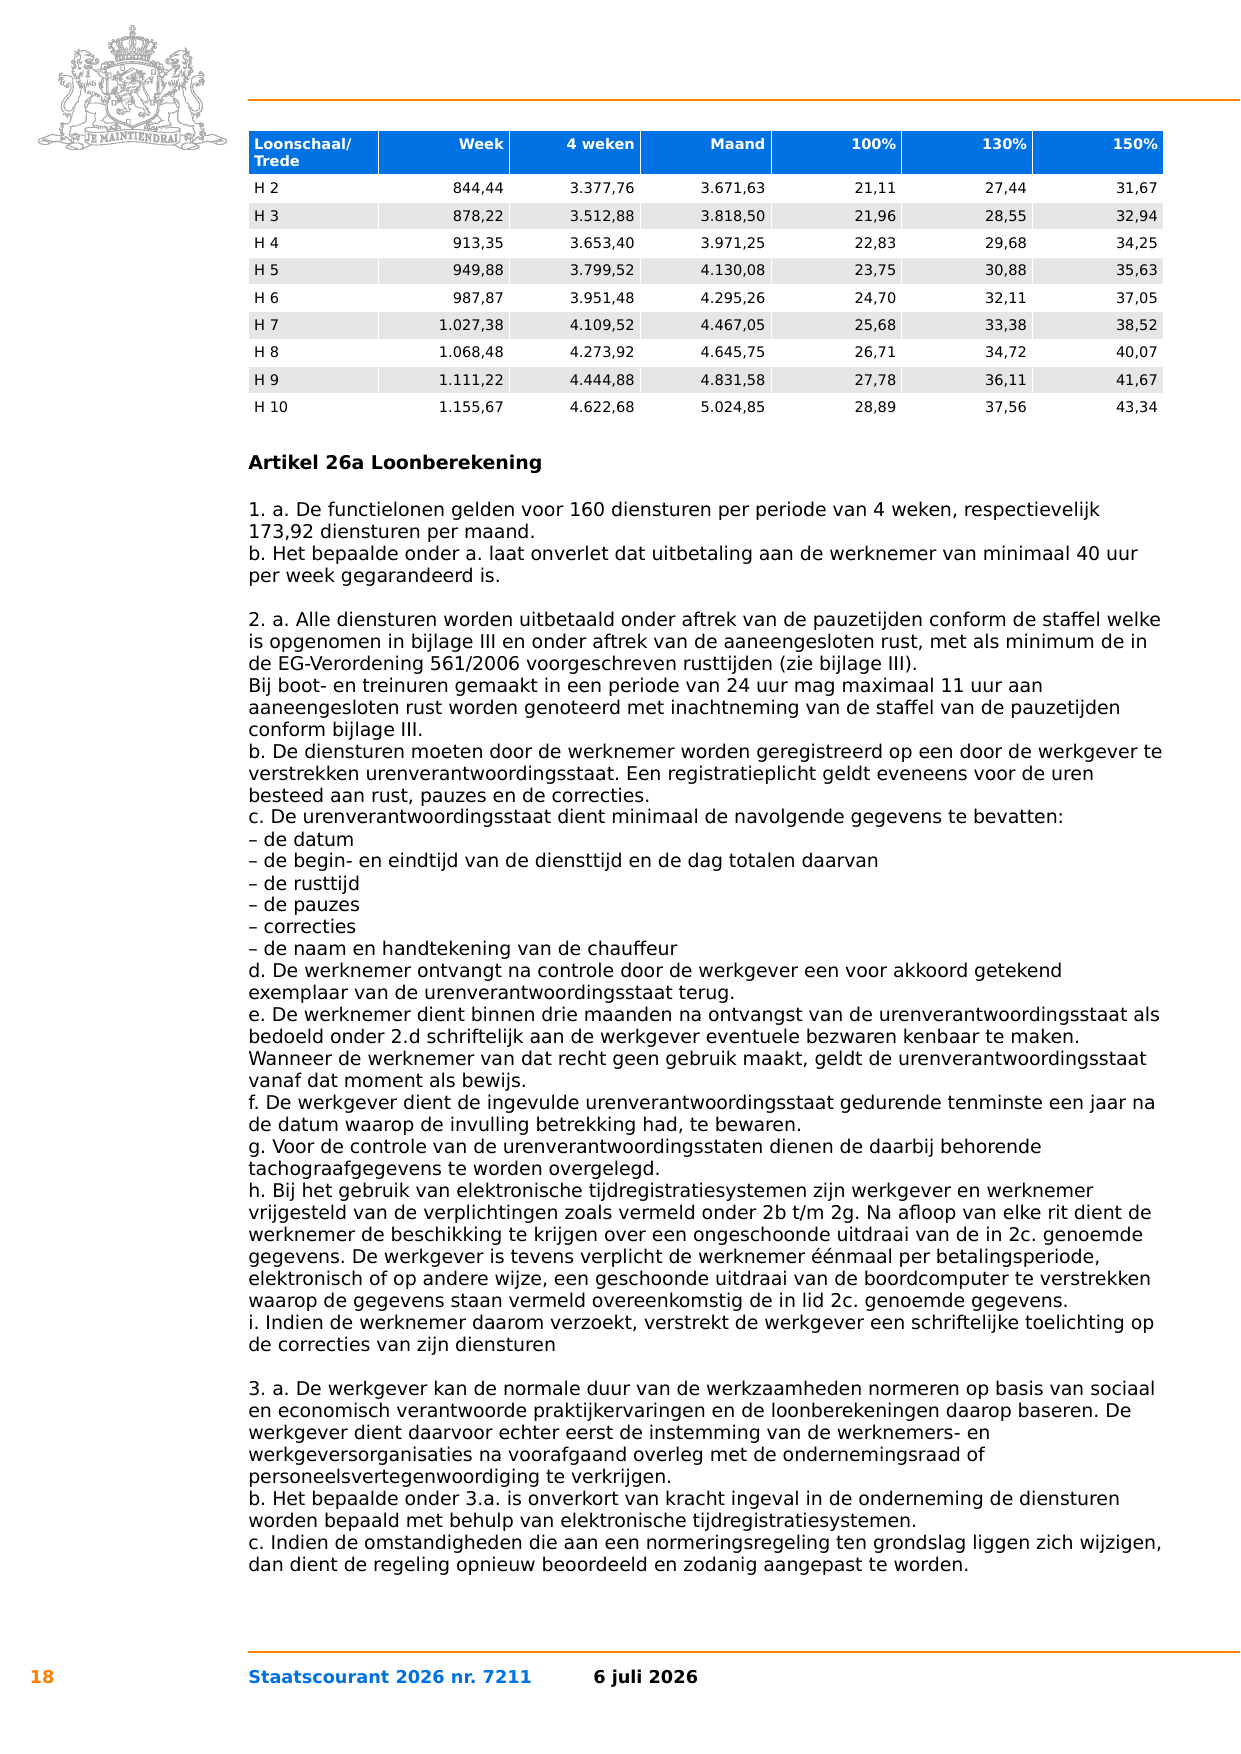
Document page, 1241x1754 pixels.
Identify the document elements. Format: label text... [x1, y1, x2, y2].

table_cell 987,87 [379, 285, 509, 311]
text e. De werknemer dient binnen drie maanden na ontvangst van de urenverantwoordingsstaat als bedoeld onder 2.d schriftelijk aan de werkgever eventuele bezwaren kenbaar te maken. Wanneer de werknemer van dat recht geen gebruik maakt, geldt de urenverantwoordingsstaat vanaf dat moment als bewijs. [248, 1004, 1163, 1092]
table_cell 3.512,88 [510, 203, 640, 229]
table_header 4 weken [510, 131, 640, 174]
table_cell 4.831,58 [641, 367, 771, 393]
table_cell 33,38 [902, 312, 1032, 339]
table_header 130% [902, 131, 1032, 174]
table_cell 4.295,26 [641, 285, 771, 311]
table_cell 4.109,52 [510, 312, 640, 339]
table_cell 4.467,05 [641, 312, 771, 339]
table_cell 23,75 [772, 258, 901, 284]
table_cell 26,71 [772, 340, 901, 366]
text – de naam en handtekening van de chauffeur [248, 938, 1163, 960]
table_cell 38,52 [1033, 312, 1163, 339]
text d. De werknemer ontvangt na controle door de werkgever een voor akkoord getekend exemplaar van de urenverantwoordingsstaat terug. [248, 960, 1163, 1004]
text – de begin- en eindtijd van de diensttijd en de dag totalen daarvan [248, 850, 1163, 872]
text – correcties [248, 916, 1163, 938]
text – de pauzes [248, 894, 1163, 916]
table_cell 913,35 [379, 230, 509, 256]
text Bij boot- en treinuren gemaakt in een periode van 24 uur mag maximaal 11 uur aan aaneengesloten rust worden genoteerd met inachtneming van de staffel van de pauzetijden conform bijlage III. [248, 674, 1163, 741]
table_cell 31,67 [1033, 175, 1163, 202]
table_header Maand [641, 131, 771, 174]
table_cell H 3 [249, 203, 378, 229]
table_cell 1.155,67 [379, 395, 509, 421]
table_cell 41,67 [1033, 367, 1163, 393]
table_cell 35,63 [1033, 258, 1163, 284]
text b. Het bepaalde onder a. laat onverlet dat uitbetaling aan de werknemer van minimaal 40 uur per week gegarandeerd is. [248, 543, 1163, 587]
table_cell 3.377,76 [510, 175, 640, 202]
table_cell 25,68 [772, 312, 901, 339]
table_cell 29,68 [902, 230, 1032, 256]
table_cell H 4 [249, 230, 378, 256]
table_cell 4.273,92 [510, 340, 640, 366]
text b. De diensturen moeten door de werknemer worden geregistreerd op een door de werkgever te verstrekken urenverantwoordingsstaat. Een registratieplicht geldt eveneens voor de uren besteed aan rust, pauzes en de correcties. [248, 741, 1163, 806]
picture [38, 25, 227, 150]
table_header Week [379, 131, 509, 174]
table_cell H 5 [249, 258, 378, 284]
text b. Het bepaalde onder 3.a. is onverkort van kracht ingeval in de onderneming de diensturen worden bepaald met behulp van elektronische tijdregistratiesystemen. [248, 1488, 1163, 1532]
table_cell 4.622,68 [510, 395, 640, 421]
text i. Indien de werknemer daarom verzoekt, verstrekt de werkgever een schriftelijke toelichting op de correcties van zijn diensturen [248, 1312, 1163, 1356]
table_cell H 7 [249, 312, 378, 339]
table_header 150% [1033, 131, 1163, 174]
table_cell 37,05 [1033, 285, 1163, 311]
table_cell 878,22 [379, 203, 509, 229]
table_cell 28,55 [902, 203, 1032, 229]
table_cell 4.130,08 [641, 258, 771, 284]
table_cell 40,07 [1033, 340, 1163, 366]
table_cell 32,94 [1033, 203, 1163, 229]
table_cell 32,11 [902, 285, 1032, 311]
text f. De werkgever dient de ingevulde urenverantwoordingsstaat gedurende tenminste een jaar na de datum waarop de invulling betrekking had, te bewaren. [248, 1092, 1163, 1136]
table_header 100% [772, 131, 901, 174]
table_cell 24,70 [772, 285, 901, 311]
table_cell H 9 [249, 367, 378, 393]
text 1. a. De functielonen gelden voor 160 diensturen per periode van 4 weken, respectievelijk 173,92 diensturen per maand. [248, 499, 1163, 543]
table_cell 3.971,25 [641, 230, 771, 256]
table_cell H 8 [249, 340, 378, 366]
text 3. a. De werkgever kan de normale duur van de werkzaamheden normeren op basis van sociaal en economisch verantwoorde praktijkervaringen en de loonberekeningen daarop baseren. De werkgever dient daarvoor echter eerst de instemming van de werknemers‑ en werkgeversorganisaties na voorafgaand overleg met de ondernemingsraad of personeelsvertegenwoordiging te verkrijgen. [248, 1378, 1163, 1488]
text h. Bij het gebruik van elektronische tijdregistratiesystemen zijn werkgever en werknemer vrijgesteld van de verplichtingen zoals vermeld onder 2b t/m 2g. Na afloop van elke rit dient de werknemer de beschikking te krijgen over een ongeschoonde uitdraai van de in 2c. genoemde gegevens. De werkgever is tevens verplicht de werknemer éénmaal per betalingsperiode, elektronisch of op andere wijze, een geschoonde uitdraai van de boordcomputer te verstrekken waarop de gegevens staan vermeld overeenkomstig de in lid 2c. genoemde gegevens. [248, 1180, 1163, 1312]
table_cell 43,34 [1033, 395, 1163, 421]
table_cell 27,44 [902, 175, 1032, 202]
table_cell 34,72 [902, 340, 1032, 366]
text c. De urenverantwoordingsstaat dient minimaal de navolgende gegevens te bevatten: [248, 806, 1163, 828]
text 2. a. Alle diensturen worden uitbetaald onder aftrek van de pauzetijden conform de staffel welke is opgenomen in bijlage III en onder aftrek van de aaneengesloten rust, met als minimum de in de EG-Verordening 561/2006 voorgeschreven rusttijden (zie bijlage III). [248, 609, 1163, 674]
table_cell 28,89 [772, 395, 901, 421]
table_cell 5.024,85 [641, 395, 771, 421]
table_cell 949,88 [379, 258, 509, 284]
text g. Voor de controle van de urenverantwoordingsstaten dienen de daarbij behorende tachograafgegevens te worden overgelegd. [248, 1136, 1163, 1180]
table_cell 4.645,75 [641, 340, 771, 366]
table_cell 1.111,22 [379, 367, 509, 393]
table_cell 3.799,52 [510, 258, 640, 284]
table_cell 3.818,50 [641, 203, 771, 229]
table_cell H 6 [249, 285, 378, 311]
table_cell 21,11 [772, 175, 901, 202]
table_cell 34,25 [1033, 230, 1163, 256]
table_cell 1.068,48 [379, 340, 509, 366]
table_cell 3.951,48 [510, 285, 640, 311]
table_cell 27,78 [772, 367, 901, 393]
table_cell 37,56 [902, 395, 1032, 421]
subtitle Artikel 26a Loonberekening [248, 452, 1163, 474]
table_cell 844,44 [379, 175, 509, 202]
table_cell 30,88 [902, 258, 1032, 284]
table_cell 36,11 [902, 367, 1032, 393]
text c. Indien de omstandigheden die aan een normeringsregeling ten grondslag liggen zich wijzigen, dan dient de regeling opnieuw beoordeeld en zodanig aangepast te worden. [248, 1532, 1163, 1576]
table_cell H 2 [249, 175, 378, 202]
table_cell 1.027,38 [379, 312, 509, 339]
table_cell 3.671,63 [641, 175, 771, 202]
table_cell H 10 [249, 395, 378, 421]
text – de datum [248, 828, 1163, 850]
table_cell 22,83 [772, 230, 901, 256]
table_cell 4.444,88 [510, 367, 640, 393]
table_cell 3.653,40 [510, 230, 640, 256]
text – de rusttijd [248, 872, 1163, 894]
table_header Loonschaal/ Trede [249, 131, 378, 174]
table_cell 21,96 [772, 203, 901, 229]
